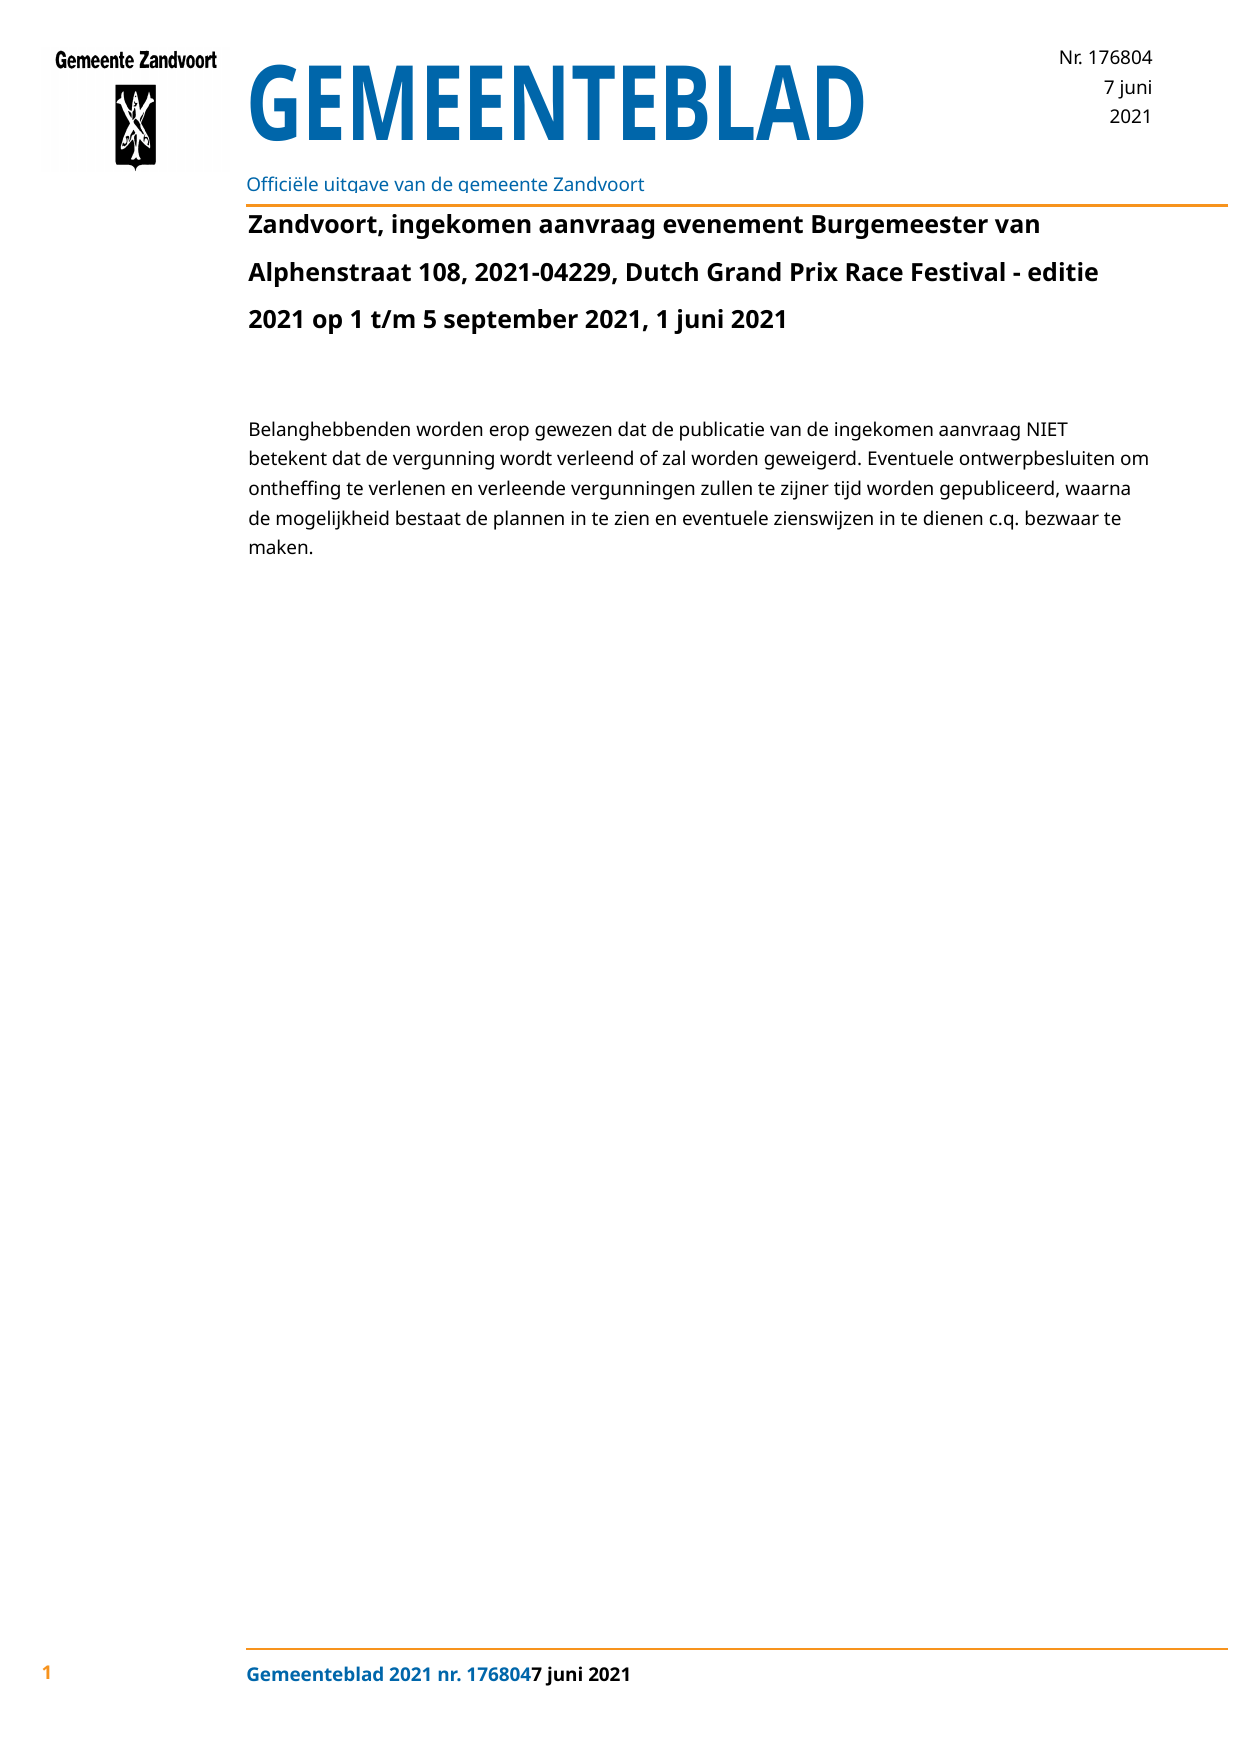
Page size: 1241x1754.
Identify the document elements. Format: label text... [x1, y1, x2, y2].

text Belanghebbenden worden erop gewezen dat de publicatie van de ingekomen aanvraag NIET betekent dat de vergunning wordt verleend of zal worden geweigerd. Eventuele ontwerpbesluiten om ontheffing te verlenen en verleende vergunningen zullen te zijner tijd worden gepubliceerd, waarna de mogelijkheid bestaat de plannen in te zien en eventuele zienswijzen in te dienen c.q. bezwaar te maken. [248, 416, 1152, 560]
text Zandvoort, ingekomen aanvraag evenement Burgemeester van Alphenstraat 108, 2021-04229, Dutch Grand Prix Race Festival - editie 2021 op 1 t/m 5 september 2021, 1 juni 2021 [248, 207, 1152, 336]
picture [41, 47, 231, 172]
